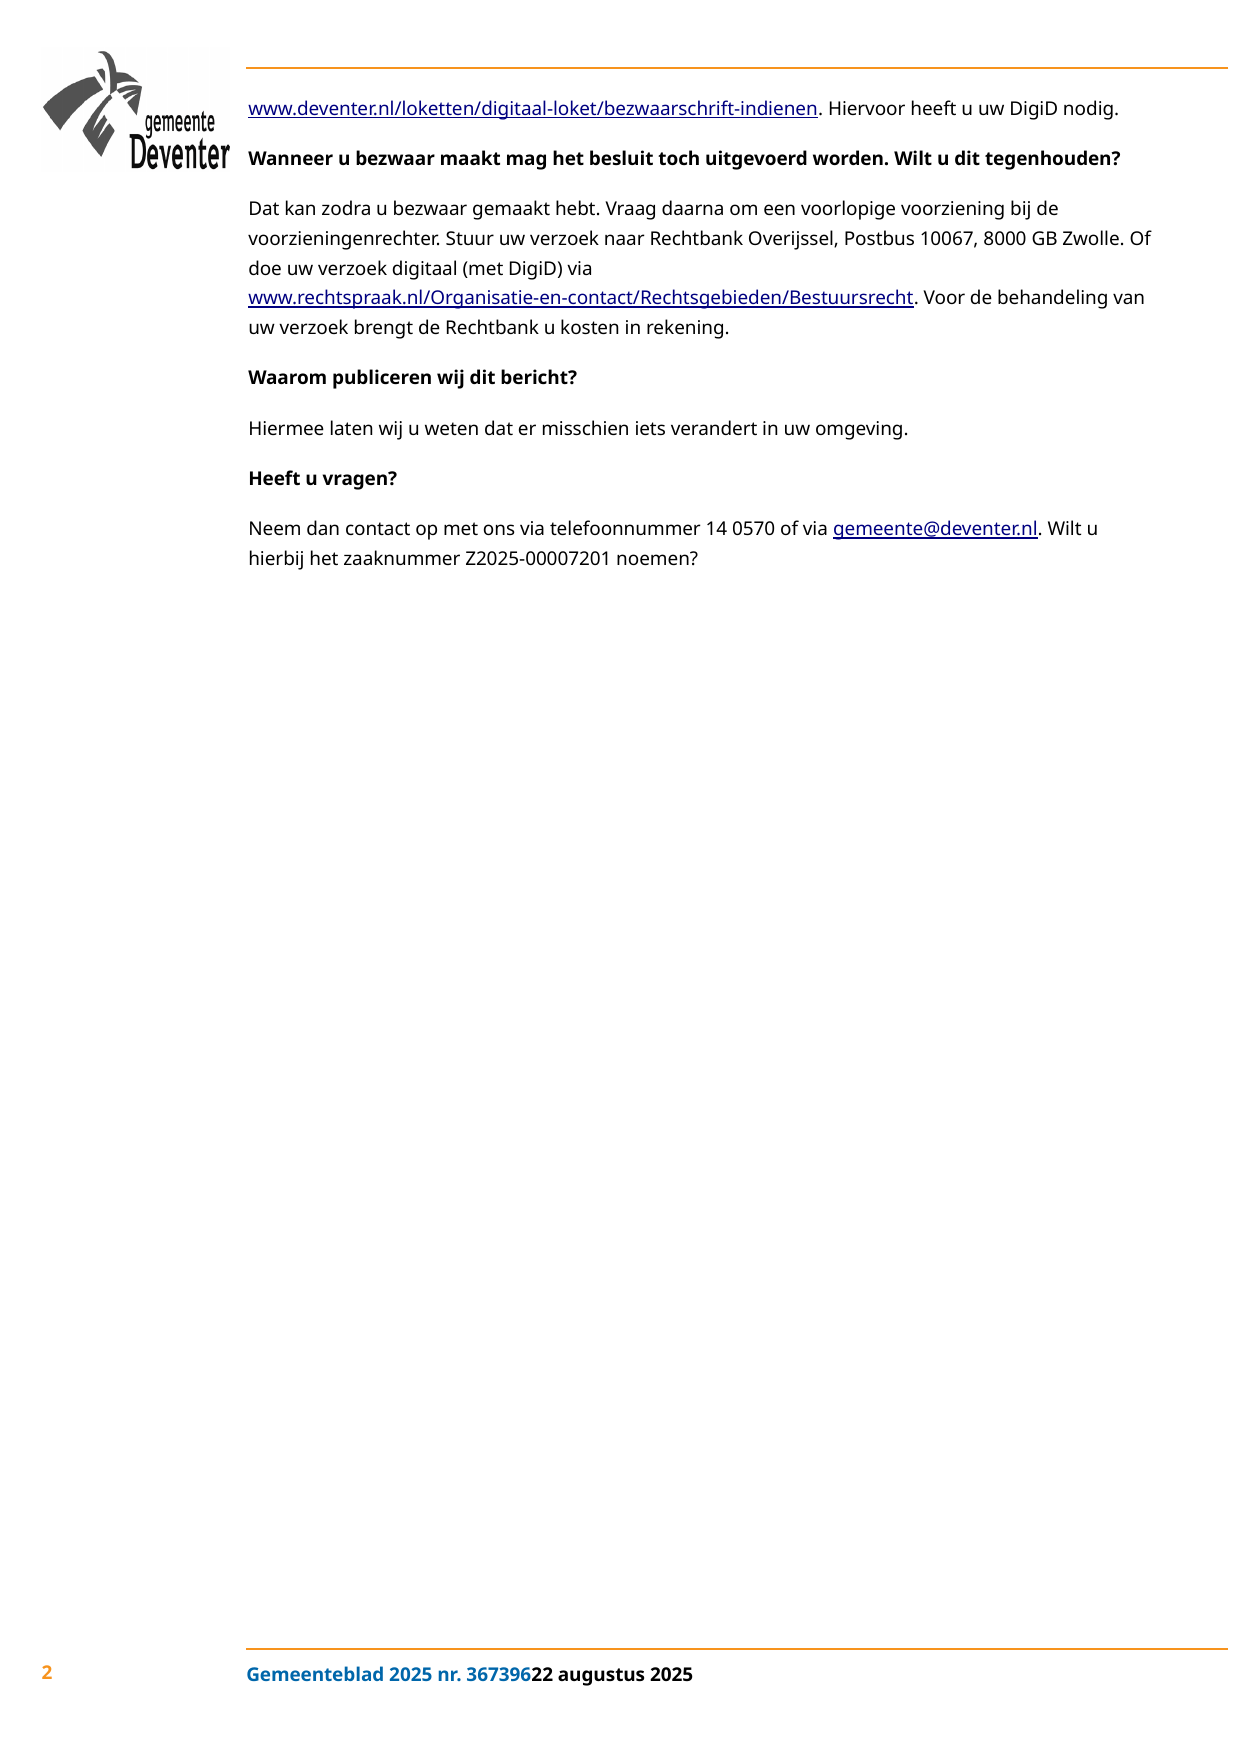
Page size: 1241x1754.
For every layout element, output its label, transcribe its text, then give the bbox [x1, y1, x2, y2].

text Neem dan contact op met ons via telefoonnummer 14 0570 of via gemeente@deventer.nl. Wilt u hierbij het zaaknummer Z2025-00007201 noemen? [248, 516, 1152, 571]
text Heeft u vragen? [248, 465, 1152, 491]
text Hiermee laten wij u weten dat er misschien iets verandert in uw omgeving. [248, 415, 1152, 441]
text Waarom publiceren wij dit bericht? [248, 364, 1152, 390]
picture [41, 47, 231, 172]
text Wanneer u bezwaar maakt mag het besluit toch uitgevoerd worden. Wilt u dit tegenhouden? [248, 145, 1152, 171]
text Dat kan zodra u bezwaar gemaakt hebt. Vraag daarna om een voorlopige voorziening bij de voorzieningenrechter. Stuur uw verzoek naar Rechtbank Overijssel, Postbus 10067, 8000 GB Zwolle. Of doe uw verzoek digitaal (met DigiD) via www.rechtspraak.nl/Organisatie-en-contact/Rechtsgebieden/Bestuursrecht. Voor de behandeling van uw verzoek brengt de Rechtbank u kosten in rekening. [248, 196, 1152, 340]
text www.deventer.nl/loketten/digitaal-loket/bezwaarschrift-indienen. Hiervoor heeft u uw DigiD nodig. [248, 95, 1152, 121]
